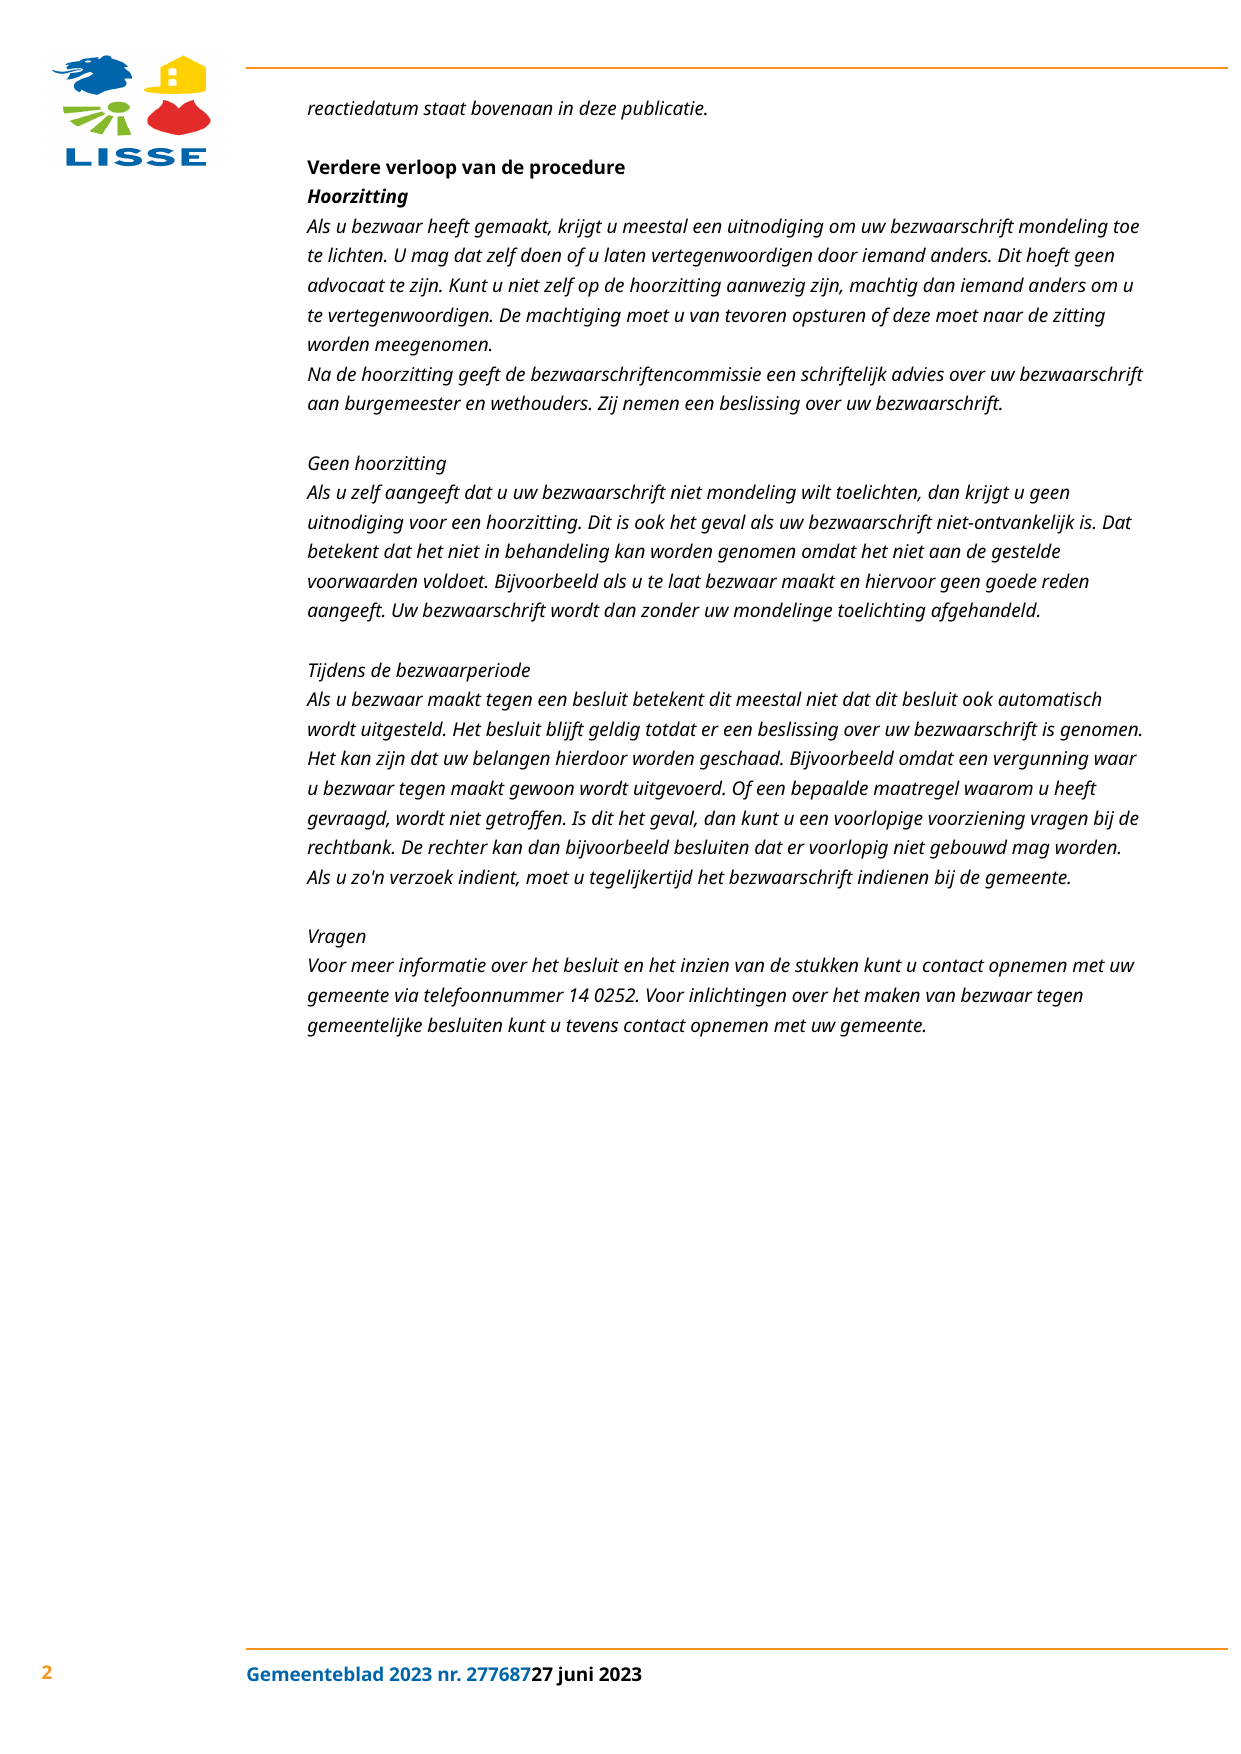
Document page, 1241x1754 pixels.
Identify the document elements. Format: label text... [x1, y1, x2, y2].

list reactiedatum staat bovenaan in deze publicatie. [248, 95, 1152, 121]
list Verdere verloop van de procedure [248, 154, 1152, 180]
list Als u bezwaar maakt tegen een besluit betekent dit meestal niet dat dit besluit ook automatisch wordt uitgesteld. Het besluit blijft geldig totdat er een beslissing over uw bezwaarschrift is genomen. Het kan zijn dat uw belangen hierdoor worden geschaad. Bijvoorbeeld omdat een vergunning waar u bezwaar tegen maakt gewoon wordt uitgevoerd. Of een bepaalde maatregel waarom u heeft gevraagd, wordt niet getroffen. Is dit het geval, dan kunt u een voorlopige voorziening vragen bij de rechtbank. De rechter kan dan bijvoorbeeld besluiten dat er voorlopig niet gebouwd mag worden. Als u zo'n verzoek indient, moet u tegelijkertijd het bezwaarschrift indienen bij de gemeente. [248, 686, 1152, 890]
list Als u zelf aangeeft dat u uw bezwaarschrift niet mondeling wilt toelichten, dan krijgt u geen uitnodiging voor een hoorzitting. Dit is ook het geval als uw bezwaarschrift niet-ontvankelijk is. Dat betekent dat het niet in behandeling kan worden genomen omdat het niet aan de gestelde voorwaarden voldoet. Bijvoorbeeld als u te laat bezwaar maakt en hiervoor geen goede reden aangeeft. Uw bezwaarschrift wordt dan zonder uw mondelinge toelichting afgehandeld. [248, 479, 1152, 623]
list Hoorzitting [248, 183, 1152, 209]
list Voor meer informatie over het besluit en het inzien van de stukken kunt u contact opnemen met uw gemeente via telefoonnummer 14 0252. Voor inlichtingen over het maken van bezwaar tegen gemeentelijke besluiten kunt u tevens contact opnemen met uw gemeente. [248, 953, 1152, 1038]
list Als u bezwaar heeft gemaakt, krijgt u meestal een uitnodiging om uw bezwaarschrift mondeling toe te lichten. U mag dat zelf doen of u laten vertegenwoordigen door iemand anders. Dit hoeft geen advocaat te zijn. Kunt u niet zelf op de hoorzitting aanwezig zijn, machtig dan iemand anders om u te vertegenwoordigen. De machtiging moet u van tevoren opsturen of deze moet naar de zitting worden meegenomen. [248, 213, 1152, 357]
list Na de hoorzitting geeft de bezwaarschriftencommissie een schriftelijk advies over uw bezwaarschrift aan burgemeester en wethouders. Zij nemen een beslissing over uw bezwaarschrift. [248, 361, 1152, 416]
list Vragen [248, 923, 1152, 949]
list Tijdens de bezwaarperiode [248, 657, 1152, 683]
picture [41, 47, 231, 172]
list Geen hoorzitting [248, 450, 1152, 476]
